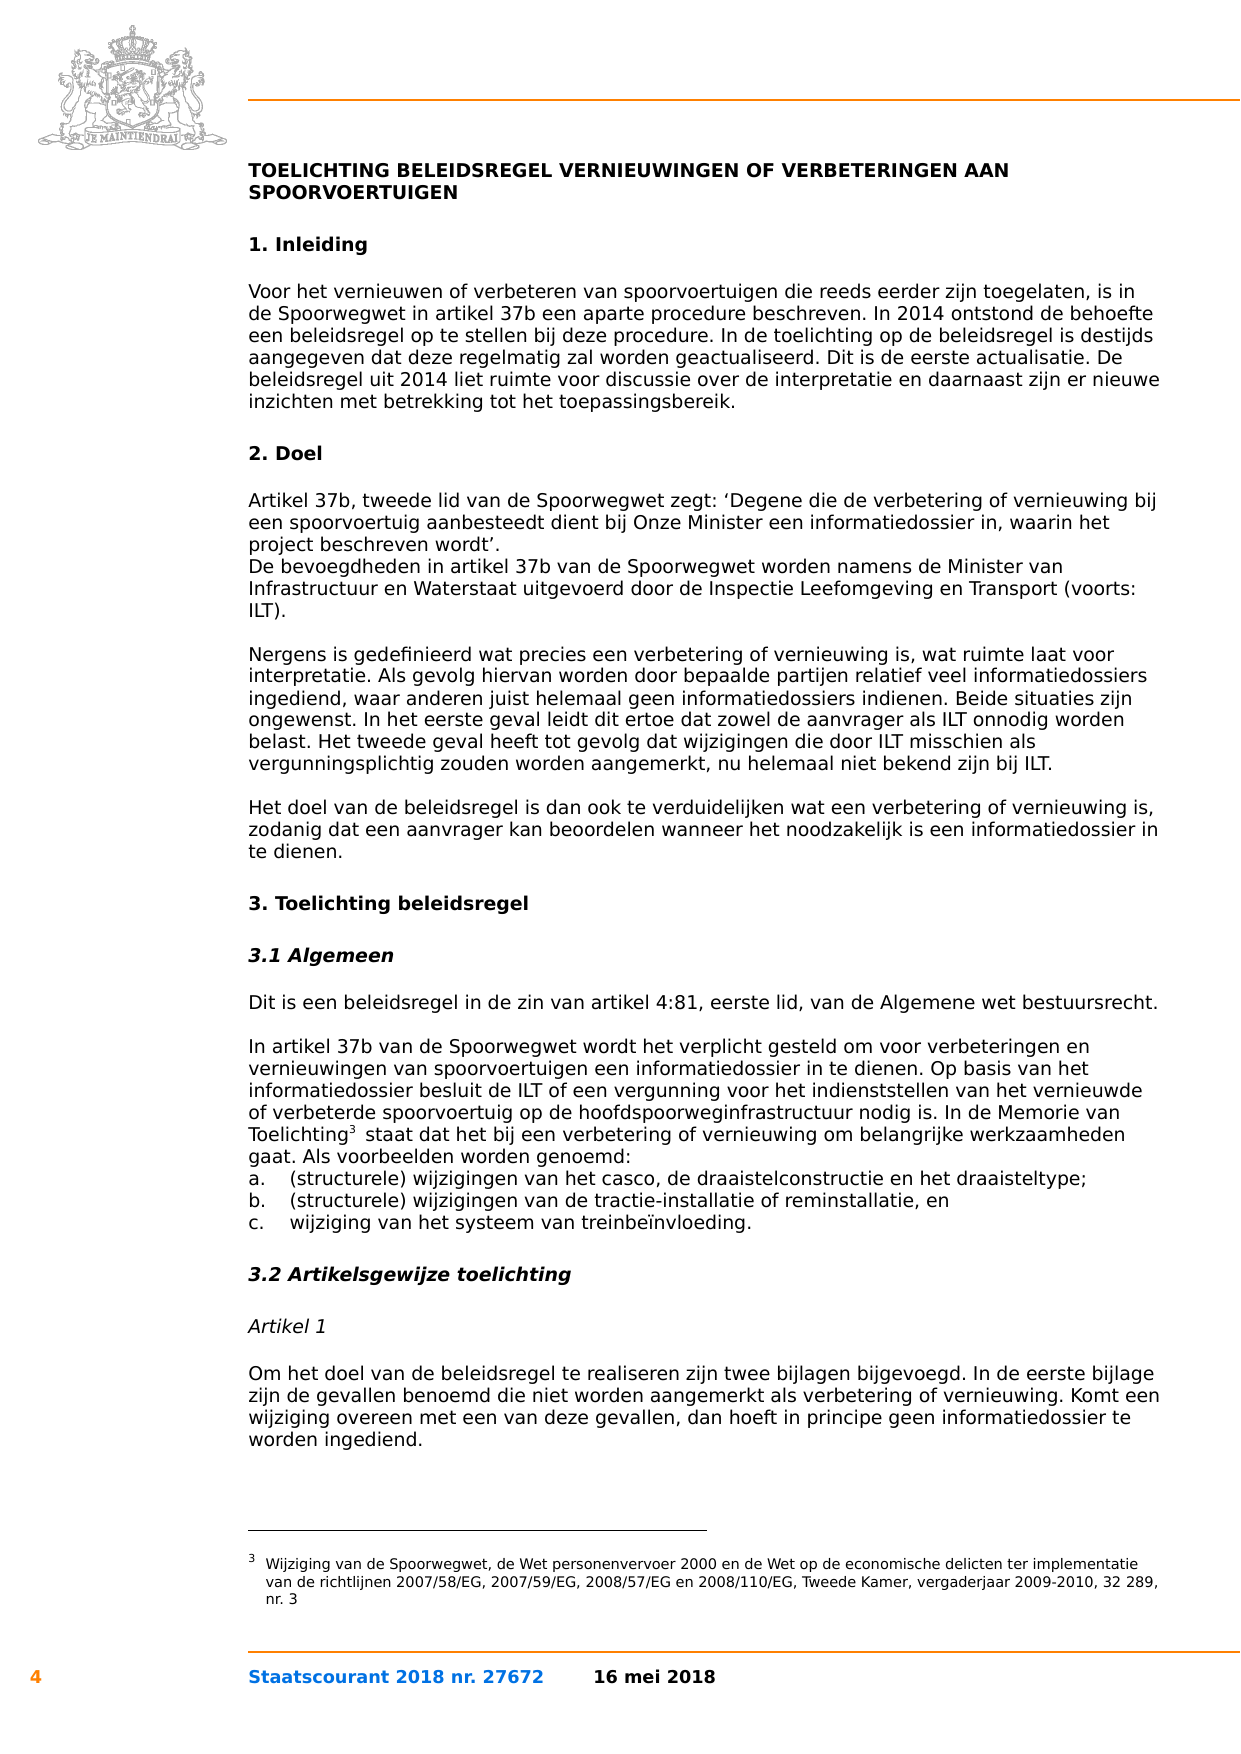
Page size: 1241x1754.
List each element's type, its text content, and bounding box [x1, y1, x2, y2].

subtitle 2. Doel [248, 443, 1163, 465]
picture [38, 25, 227, 150]
text b. (structurele) wijzigingen van de tractie-installatie of reminstallatie, en [248, 1190, 1163, 1212]
text Om het doel van de beleidsregel te realiseren zijn twee bijlagen bijgevoegd. In de eerste bijlage zijn de gevallen benoemd die niet worden aangemerkt als verbetering of vernieuwing. Komt een wijziging overeen met een van deze gevallen, dan hoeft in principe geen informatiedossier te worden ingediend. [248, 1363, 1163, 1451]
text Wijziging van de Spoorwegwet, de Wet personenvervoer 2000 en de Wet op de economische delicten ter implementatie van de richtlijnen 2007/58/EG, 2007/59/EG, 2008/57/EG en 2008/110/EG, Tweede Kamer, vergaderjaar 2009-2010, 32 289, nr. 3 [248, 1552, 1163, 1608]
subtitle Artikel 1 [248, 1316, 1163, 1338]
text In artikel 37b van de Spoorwegwet wordt het verplicht gesteld om voor verbeteringen en vernieuwingen van spoorvoertuigen een informatiedossier in te dienen. Op basis van het informatiedossier besluit de ILT of een vergunning voor het indienststellen van het vernieuwde of verbeterde spoorvoertuig op de hoofdspoorweginfrastructuur nodig is. In de Memorie van Toelichting staat dat het bij een verbetering of vernieuwing om belangrijke werkzaamheden gaat. Als voorbeelden worden genoemd: [248, 1036, 1163, 1168]
text Nergens is gedefinieerd wat precies een verbetering of vernieuwing is, wat ruimte laat voor interpretatie. Als gevolg hiervan worden door bepaalde partijen relatief veel informatiedossiers ingediend, waar anderen juist helemaal geen informatiedossiers indienen. Beide situaties zijn ongewenst. In het eerste geval leidt dit ertoe dat zowel de aanvrager als ILT onnodig worden belast. Het tweede geval heeft tot gevolg dat wijzigingen die door ILT misschien als vergunningsplichtig zouden worden aangemerkt, nu helemaal niet bekend zijn bij ILT. [248, 643, 1163, 775]
text c. wijziging van het systeem van treinbeïnvloeding. [248, 1212, 1163, 1234]
text De bevoegdheden in artikel 37b van de Spoorwegwet worden namens de Minister van Infrastructuur en Waterstaat uitgevoerd door de Inspectie Leefomgeving en Transport (voorts: ILT). [248, 556, 1163, 622]
subtitle TOELICHTING BELEIDSREGEL VERNIEUWINGEN OF VERBETERINGEN AAN SPOORVOERTUIGEN [248, 160, 1163, 204]
subtitle 1. Inleiding [248, 234, 1163, 256]
text a. (structurele) wijzigingen van het casco, de draaistelconstructie en het draaisteltype; [248, 1168, 1163, 1190]
subtitle 3.2 Artikelsgewijze toelichting [248, 1264, 1163, 1286]
text Het doel van de beleidsregel is dan ook te verduidelijken wat een verbetering of vernieuwing is, zodanig dat een aanvrager kan beoordelen wanneer het noodzakelijk is een informatiedossier in te dienen. [248, 797, 1163, 863]
subtitle 3. Toelichting beleidsregel [248, 893, 1163, 915]
text Voor het vernieuwen of verbeteren van spoorvoertuigen die reeds eerder zijn toegelaten, is in de Spoorwegwet in artikel 37b een aparte procedure beschreven. In 2014 ontstond de behoefte een beleidsregel op te stellen bij deze procedure. In de toelichting op de beleidsregel is destijds aangegeven dat deze regelmatig zal worden geactualiseerd. Dit is de eerste actualisatie. De beleidsregel uit 2014 liet ruimte voor discussie over de interpretatie en daarnaast zijn er nieuwe inzichten met betrekking tot het toepassingsbereik. [248, 281, 1163, 413]
subtitle 3.1 Algemeen [248, 945, 1163, 967]
text Artikel 37b, tweede lid van de Spoorwegwet zegt: ‘Degene die de verbetering of vernieuwing bij een spoorvoertuig aanbesteedt dient bij Onze Minister een informatiedossier in, waarin het project beschreven wordt’. [248, 490, 1163, 556]
text Dit is een beleidsregel in de zin van artikel 4:81, eerste lid, van de Algemene wet bestuursrecht. [248, 992, 1163, 1014]
